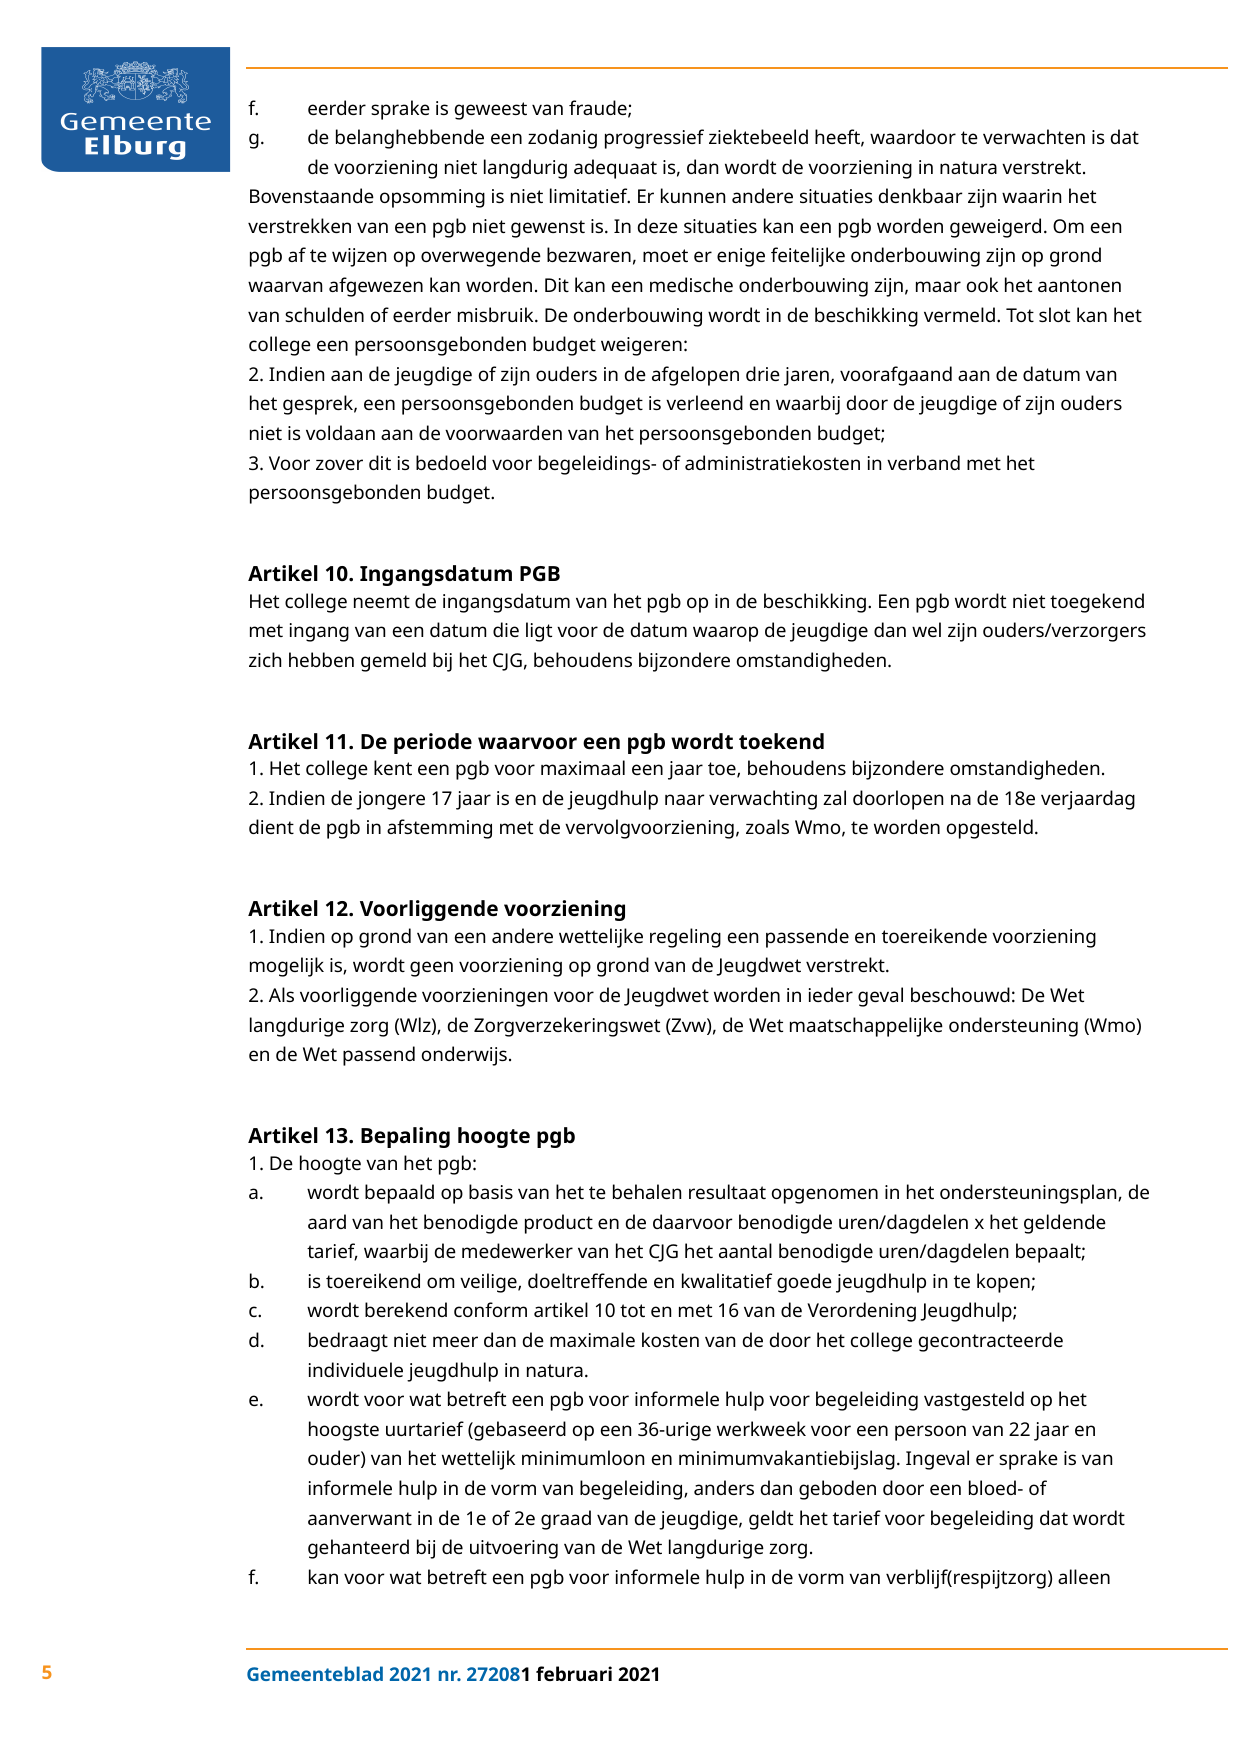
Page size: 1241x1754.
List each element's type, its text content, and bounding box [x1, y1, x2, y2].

text 1. De hoogte van het pgb: [248, 1150, 1152, 1176]
text Bovenstaande opsomming is niet limitatief. Er kunnen andere situaties denkbaar zijn waarin het verstrekken van een pgb niet gewenst is. In deze situaties kan een pgb worden geweigerd. Om een pgb af te wijzen op overwegende bezwaren, moet er enige feitelijke onderbouwing zijn op grond waarvan afgewezen kan worden. Dit kan een medische onderbouwing zijn, maar ook het aantonen van schulden of eerder misbruik. De onderbouwing wordt in de beschikking vermeld. Tot slot kan het college een persoonsgebonden budget weigeren: [248, 183, 1152, 357]
list wordt voor wat betreft een pgb voor informele hulp voor begeleiding vastgesteld op het hoogste uurtarief (gebaseerd op een 36-urige werkweek voor een persoon van 22 jaar en ouder) van het wettelijk minimumloon en minimumvakantiebijslag. Ingeval er sprake is van informele hulp in de vorm van begeleiding, anders dan geboden door een bloed- of aanverwant in de 1e of 2e graad van de jeugdige, geldt het tarief voor begeleiding dat wordt gehanteerd bij de uitvoering van de Wet langdurige zorg. [248, 1386, 1152, 1560]
list wordt berekend conform artikel 10 tot en met 16 van de Verordening Jeugdhulp; [248, 1298, 1152, 1323]
text Artikel 12. Voorliggende voorziening [248, 894, 1152, 923]
text Artikel 10. Ingangsdatum PGB [248, 559, 1152, 588]
text Het college neemt de ingangsdatum van het pgb op in de beschikking. Een pgb wordt niet toegekend met ingang van een datum die ligt voor de datum waarop de jeugdige dan wel zijn ouders/verzorgers zich hebben gemeld bij het CJG, behoudens bijzondere omstandigheden. [248, 588, 1152, 673]
text Artikel 13. Bepaling hoogte pgb [248, 1121, 1152, 1150]
list eerder sprake is geweest van fraude; [248, 95, 1152, 121]
list wordt bepaald op basis van het te behalen resultaat opgenomen in het ondersteuningsplan, de aard van het benodigde product en de daarvoor benodigde uren/dagdelen x het geldende tarief, waarbij de medewerker van het CJG het aantal benodigde uren/dagdelen bepaalt; [248, 1179, 1152, 1264]
text 2. Indien aan de jeugdige of zijn ouders in de afgelopen drie jaren, voorafgaand aan de datum van het gesprek, een persoonsgebonden budget is verleend en waarbij door de jeugdige of zijn ouders niet is voldaan aan de voorwaarden van het persoonsgebonden budget; [248, 361, 1152, 446]
list de belanghebbende een zodanig progressief ziektebeeld heeft, waardoor te verwachten is dat de voorziening niet langdurig adequaat is, dan wordt de voorziening in natura verstrekt. [248, 124, 1152, 180]
text 2. Indien de jongere 17 jaar is en de jeugdhulp naar verwachting zal doorlopen na de 18e verjaardag dient de pgb in afstemming met de vervolgvoorziening, zoals Wmo, te worden opgesteld. [248, 785, 1152, 840]
text 2. Als voorliggende voorzieningen voor de Jeugdwet worden in ieder geval beschouwd: De Wet langdurige zorg (Wlz), de Zorgverzekeringswet (Zvw), de Wet maatschappelijke ondersteuning (Wmo) en de Wet passend onderwijs. [248, 982, 1152, 1067]
text 3. Voor zover dit is bedoeld voor begeleidings- of administratiekosten in verband met het persoonsgebonden budget. [248, 450, 1152, 505]
list is toereikend om veilige, doeltreffende en kwalitatief goede jeugdhulp in te kopen; [248, 1268, 1152, 1294]
picture [41, 47, 231, 172]
text Artikel 11. De periode waarvoor een pgb wordt toekend [248, 727, 1152, 755]
list kan voor wat betreft een pgb voor informele hulp in de vorm van verblijf(respijtzorg) alleen [248, 1564, 1152, 1590]
text 1. Indien op grond van een andere wettelijke regeling een passende en toereikende voorziening mogelijk is, wordt geen voorziening op grond van de Jeugdwet verstrekt. [248, 923, 1152, 978]
list bedraagt niet meer dan de maximale kosten van de door het college gecontracteerde individuele jeugdhulp in natura. [248, 1327, 1152, 1383]
text 1. Het college kent een pgb voor maximaal een jaar toe, behoudens bijzondere omstandigheden. [248, 755, 1152, 781]
